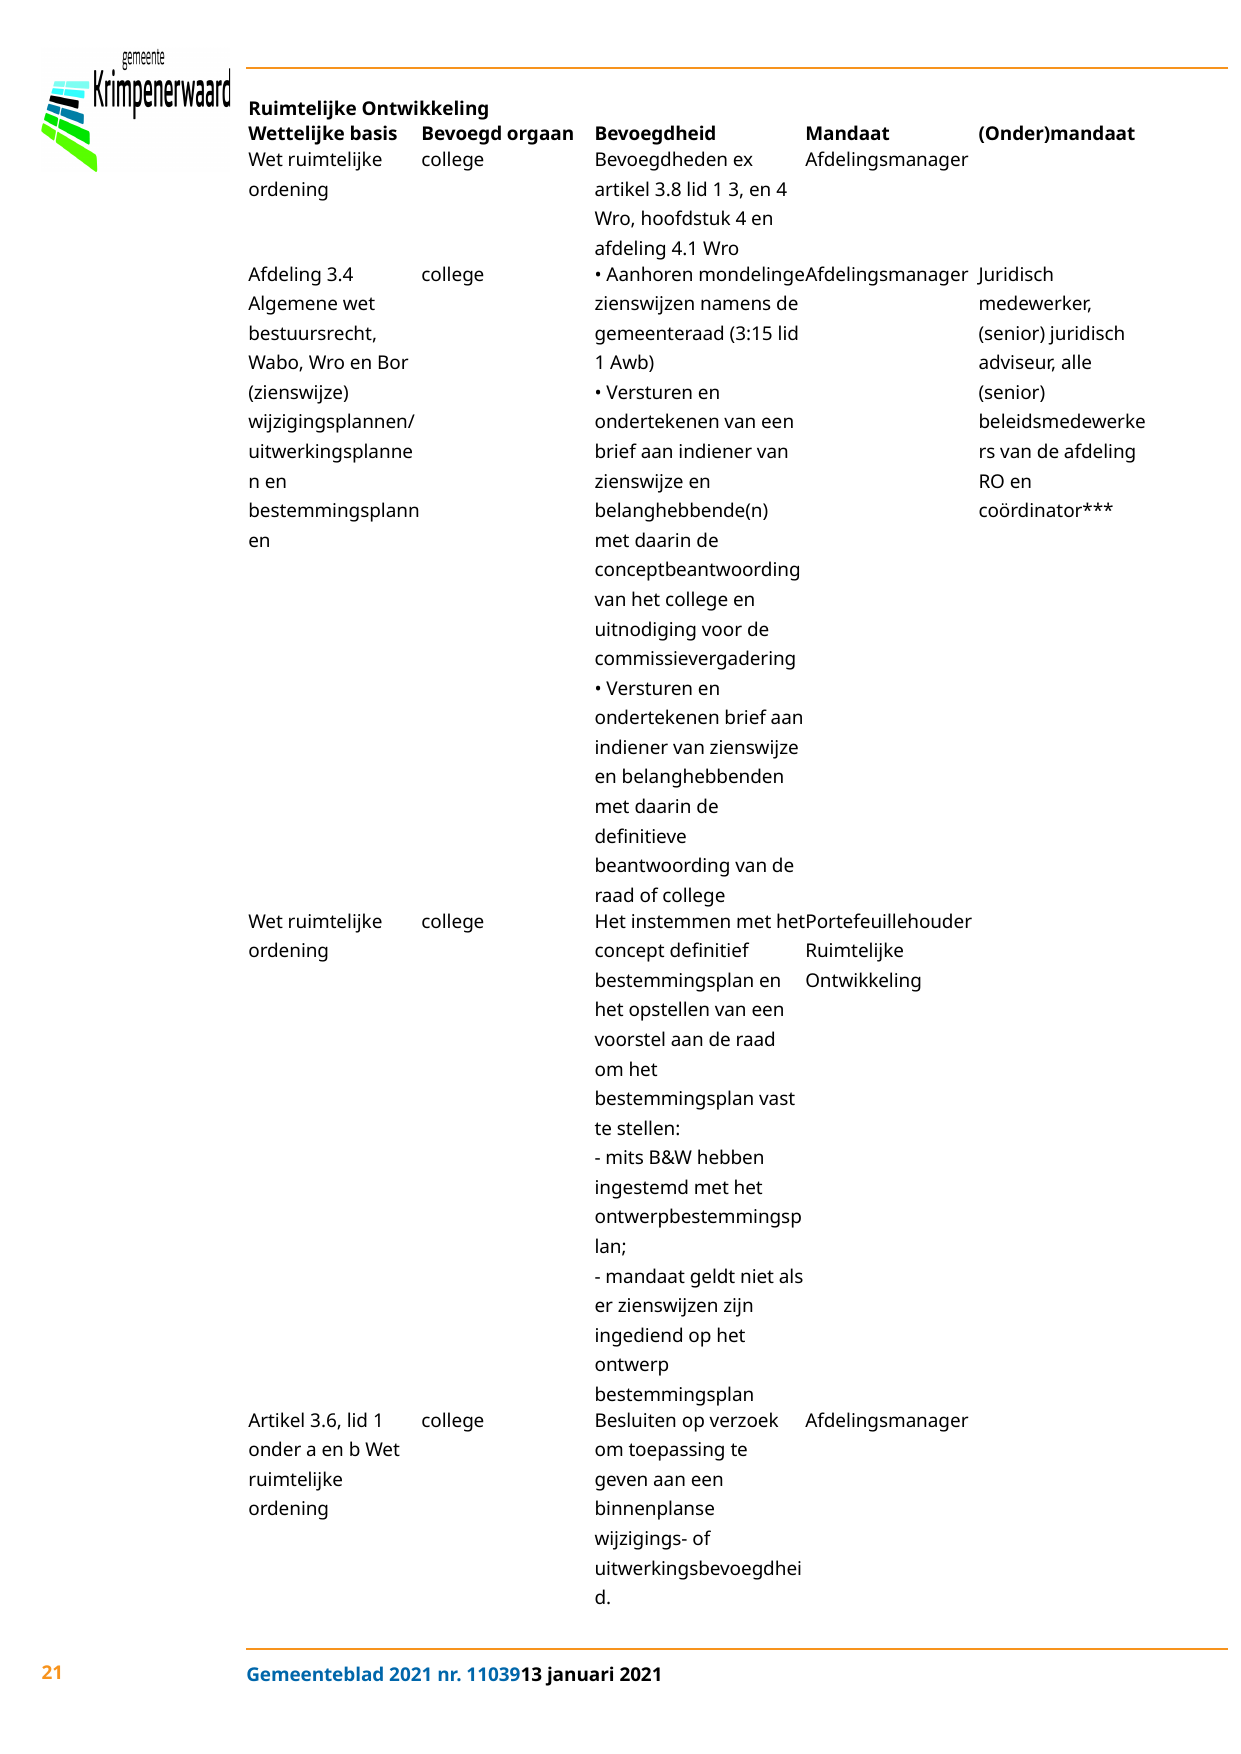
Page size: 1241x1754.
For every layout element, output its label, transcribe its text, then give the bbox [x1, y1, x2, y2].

table_cell Afdelingsmanager [805, 1407, 978, 1610]
table_header Bevoegdheid [594, 121, 805, 146]
picture [41, 47, 231, 172]
table_cell Wet ruimtelijke ordening [248, 908, 421, 1407]
table_cell Artikel 3.6, lid 1 onder a en b Wet ruimtelijke ordening [248, 1407, 421, 1610]
table_cell Wet ruimtelijke ordening [248, 146, 421, 261]
table_cell college [421, 1407, 594, 1610]
table_header Bevoegd orgaan [421, 121, 594, 146]
table_cell Het instemmen met het concept definitief bestemmingsplan en het opstellen van een voorstel aan de raad om het bestemmingsplan vast te stellen: - mits B&W hebben ingestemd met het ontwerpbestemmingsplan; - mandaat geldt niet als er zienswijzen zijn ingediend op het ontwerp bestemmingsplan [594, 908, 805, 1407]
table_cell college [421, 908, 594, 1407]
table_cell • Aanhoren mondelinge zienswijzen namens de gemeenteraad (3:15 lid 1 Awb) • Versturen en ondertekenen van een brief aan indiener van zienswijze en belanghebbende(n) met daarin de conceptbeantwoording van het college en uitnodiging voor de commissievergadering • Versturen en ondertekenen brief aan indiener van zienswijze en belanghebbenden met daarin de definitieve beantwoording van de raad of college [594, 261, 805, 908]
table_header Wettelijke basis [248, 121, 421, 146]
table_cell college [421, 146, 594, 261]
table_cell Afdelingsmanager [805, 146, 978, 261]
table_header Mandaat [805, 121, 978, 146]
table_header (Onder)mandaat [978, 121, 1152, 146]
table_cell Bevoegdheden ex artikel 3.8 lid 1 3, en 4 Wro, hoofdstuk 4 en afdeling 4.1 Wro [594, 146, 805, 261]
text Ruimtelijke Ontwikkeling [248, 95, 1152, 121]
table_cell Afdelingsmanager [805, 261, 978, 908]
table_cell [978, 1407, 1152, 1610]
table_cell Besluiten op verzoek om toepassing te geven aan een binnenplanse wijzigings- of uitwerkingsbevoegdheid. [594, 1407, 805, 1610]
table_cell Juridisch medewerker, (senior) juridisch adviseur, alle (senior) beleidsmedewerkers van de afdeling RO en coördinator*** [978, 261, 1152, 908]
table_cell college [421, 261, 594, 908]
table_cell [978, 908, 1152, 1407]
table_cell Afdeling 3.4 Algemene wet bestuursrecht, Wabo, Wro en Bor (zienswijze) wijzigingsplannen/uitwerkingsplannen en bestemmingsplannen [248, 261, 421, 908]
table_cell [978, 146, 1152, 261]
table_cell Portefeuillehouder Ruimtelijke Ontwikkeling [805, 908, 978, 1407]
